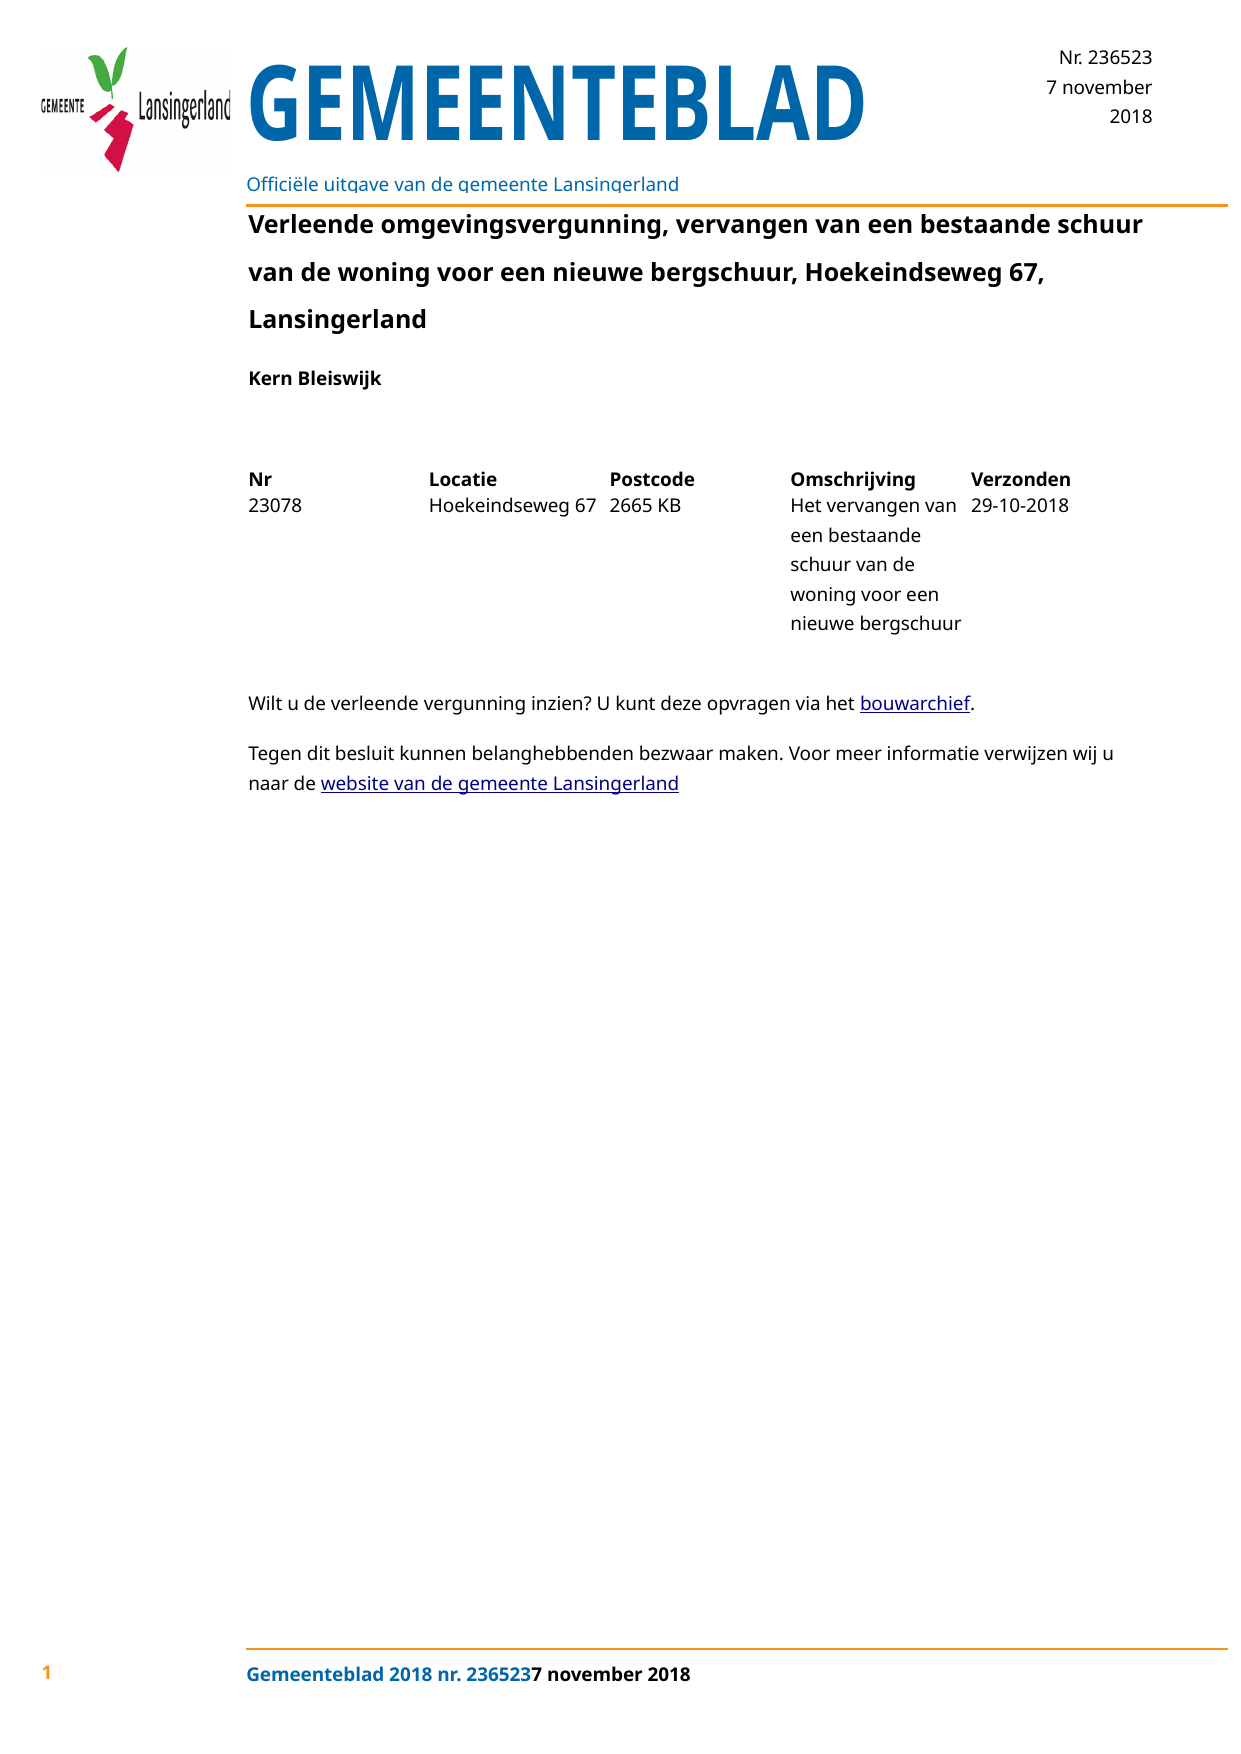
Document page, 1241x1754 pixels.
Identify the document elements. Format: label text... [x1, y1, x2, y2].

table_header Omschrijving [790, 466, 971, 492]
picture [41, 47, 231, 172]
text Kern Bleiswijk [248, 366, 1152, 391]
table_cell 2665 KB [609, 492, 790, 636]
text Verleende omgevingsvergunning, vervangen van een bestaande schuur van de woning voor een nieuwe bergschuur, Hoekeindseweg 67, Lansingerland [248, 207, 1152, 336]
table_header Verzonden [971, 466, 1152, 492]
table_cell 23078 [248, 492, 429, 636]
table_header Locatie [429, 466, 609, 492]
text Wilt u de verleende vergunning inzien? U kunt deze opvragen via het bouwarchief. [248, 690, 1152, 716]
table_cell Het vervangen van een bestaande schuur van de woning voor een nieuwe bergschuur [790, 492, 971, 636]
text Tegen dit besluit kunnen belanghebbenden bezwaar maken. Voor meer informatie verwijzen wij u naar de website van de gemeente Lansingerland [248, 740, 1152, 796]
table_header Postcode [609, 466, 790, 492]
table_header Nr [248, 466, 429, 492]
table_cell Hoekeindseweg 67 [429, 492, 609, 636]
table_cell 29-10-2018 [971, 492, 1152, 636]
